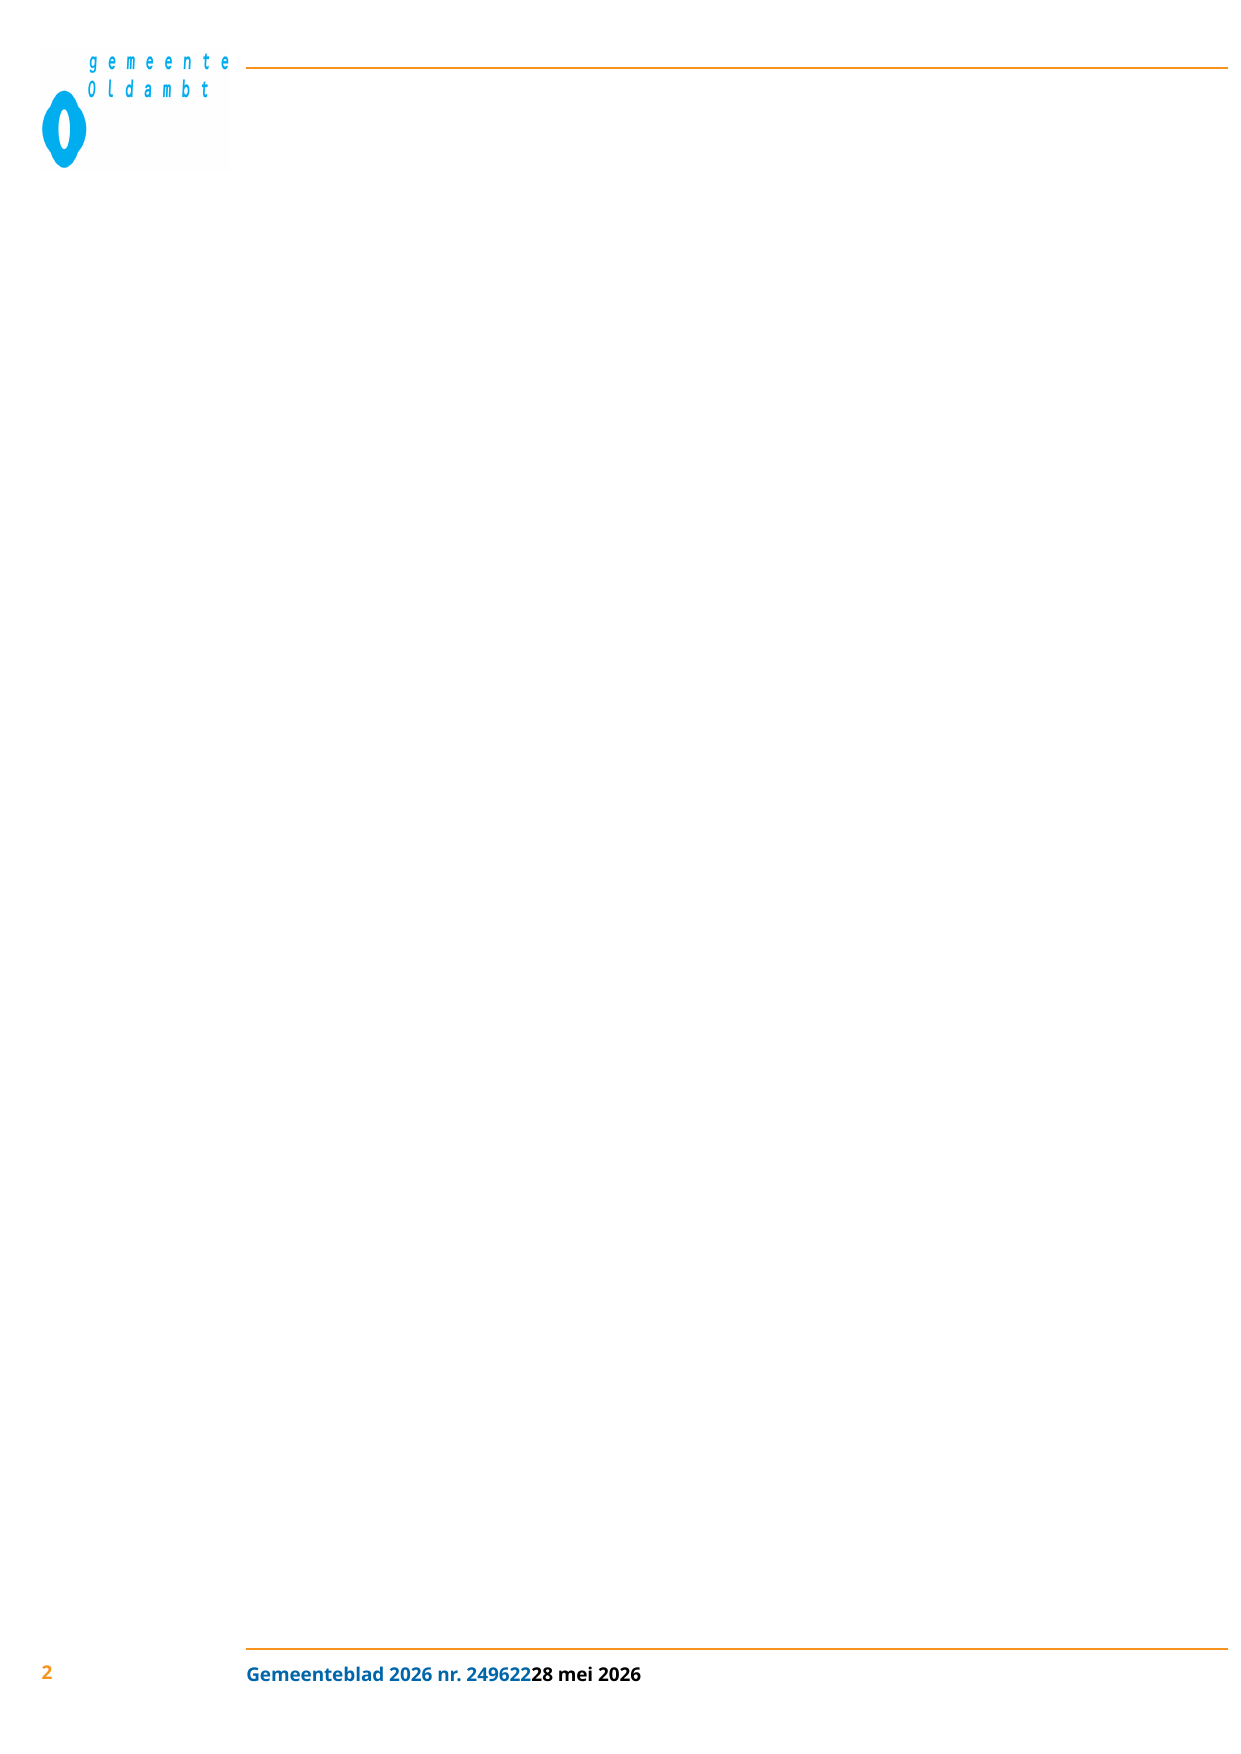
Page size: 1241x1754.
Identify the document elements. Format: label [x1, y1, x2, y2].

picture [41, 47, 231, 172]
